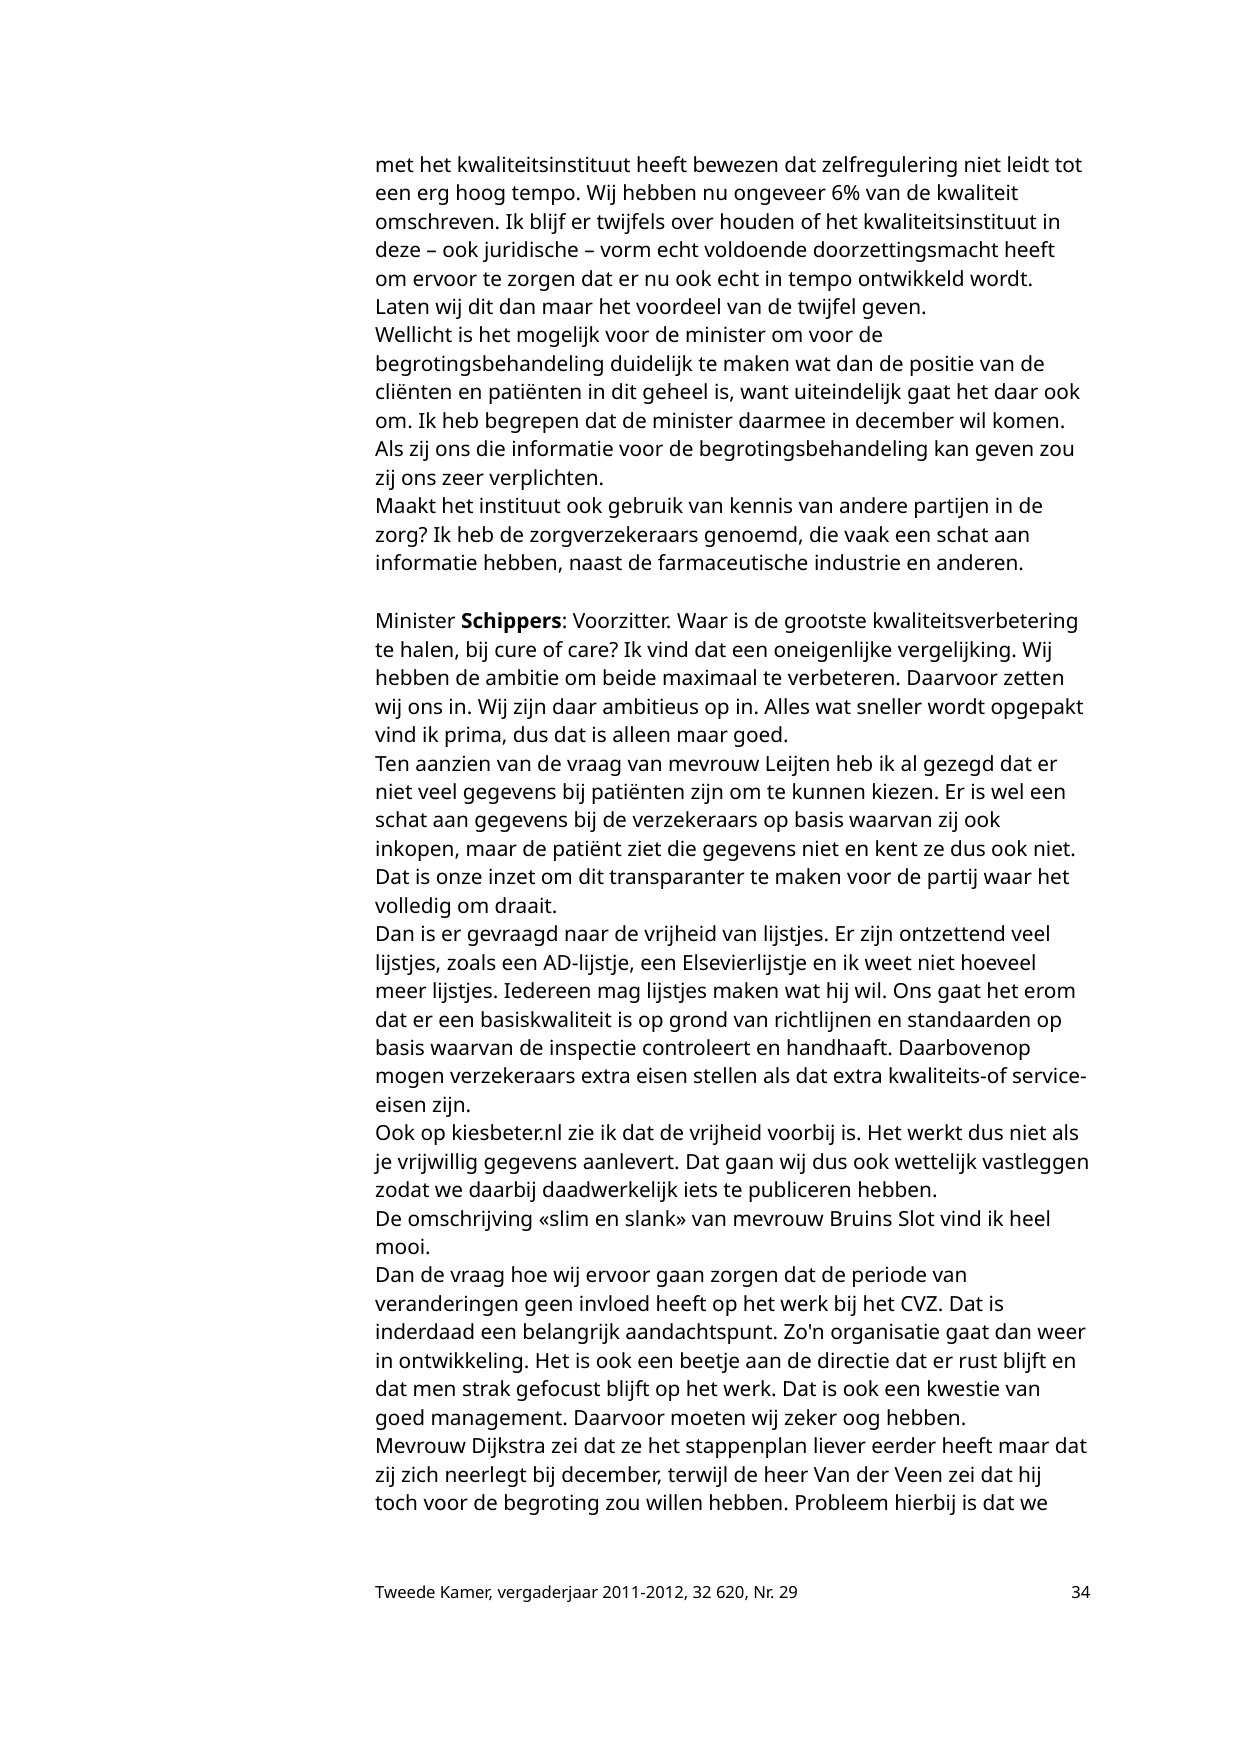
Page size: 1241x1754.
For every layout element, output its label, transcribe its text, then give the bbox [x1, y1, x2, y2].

text De omschrijving «slim en slank» van mevrouw Bruins Slot vind ik heel mooi. [375, 1204, 1090, 1261]
text Minister Schippers: Voorzitter. Waar is de grootste kwaliteitsverbetering te halen, bij cure of care? Ik vind dat een oneigenlijke vergelijking. Wij hebben de ambitie om beide maximaal te verbeteren. Daarvoor zetten wij ons in. Wij zijn daar ambitieus op in. Alles wat sneller wordt opgepakt vind ik prima, dus dat is alleen maar goed. [375, 607, 1090, 749]
text Wellicht is het mogelijk voor de minister om voor de begrotingsbehandeling duidelijk te maken wat dan de positie van de cliënten en patiënten in dit geheel is, want uiteindelijk gaat het daar ook om. Ik heb begrepen dat de minister daarmee in december wil komen. Als zij ons die informatie voor de begrotingsbehandeling kan geven zou zij ons zeer verplichten. [375, 321, 1090, 491]
text Ook op kiesbeter.nl zie ik dat de vrijheid voorbij is. Het werkt dus niet als je vrijwillig gegevens aanlevert. Dat gaan wij dus ook wettelijk vastleggen zodat we daarbij daadwerkelijk iets te publiceren hebben. [375, 1118, 1090, 1204]
text Dan is er gevraagd naar de vrijheid van lijstjes. Er zijn ontzettend veel lijstjes, zoals een AD-lijstje, een Elsevierlijstje en ik weet niet hoeveel meer lijstjes. Iedereen mag lijstjes maken wat hij wil. Ons gaat het erom dat er een basiskwaliteit is op grond van richtlijnen en standaarden op basis waarvan de inspectie controleert en handhaaft. Daarbovenop mogen verzekeraars extra eisen stellen als dat extra kwaliteits-of service-eisen zijn. [375, 919, 1090, 1118]
text Dan de vraag hoe wij ervoor gaan zorgen dat de periode van veranderingen geen invloed heeft op het werk bij het CVZ. Dat is inderdaad een belangrijk aandachtspunt. Zo'n organisatie gaat dan weer in ontwikkeling. Het is ook een beetje aan de directie dat er rust blijft en dat men strak gefocust blijft op het werk. Dat is ook een kwestie van goed management. Daarvoor moeten wij zeker oog hebben. [375, 1261, 1090, 1431]
text Mevrouw Dijkstra zei dat ze het stappenplan liever eerder heeft maar dat zij zich neerlegt bij december, terwijl de heer Van der Veen zei dat hij toch voor de begroting zou willen hebben. Probleem hierbij is dat we [375, 1431, 1090, 1517]
text Maakt het instituut ook gebruik van kennis van andere partijen in de zorg? Ik heb de zorgverzekeraars genoemd, die vaak een schat aan informatie hebben, naast de farmaceutische industrie en anderen. [375, 491, 1090, 577]
text met het kwaliteitsinstituut heeft bewezen dat zelfregulering niet leidt tot een erg hoog tempo. Wij hebben nu ongeveer 6% van de kwaliteit omschreven. Ik blijf er twijfels over houden of het kwaliteitsinstituut in deze – ook juridische – vorm echt voldoende doorzettingsmacht heeft om ervoor te zorgen dat er nu ook echt in tempo ontwikkeld wordt. Laten wij dit dan maar het voordeel van de twijfel geven. [375, 150, 1090, 321]
text Ten aanzien van de vraag van mevrouw Leijten heb ik al gezegd dat er niet veel gegevens bij patiënten zijn om te kunnen kiezen. Er is wel een schat aan gegevens bij de verzekeraars op basis waarvan zij ook inkopen, maar de patiënt ziet die gegevens niet en kent ze dus ook niet. Dat is onze inzet om dit transparanter te maken voor de partij waar het volledig om draait. [375, 749, 1090, 919]
